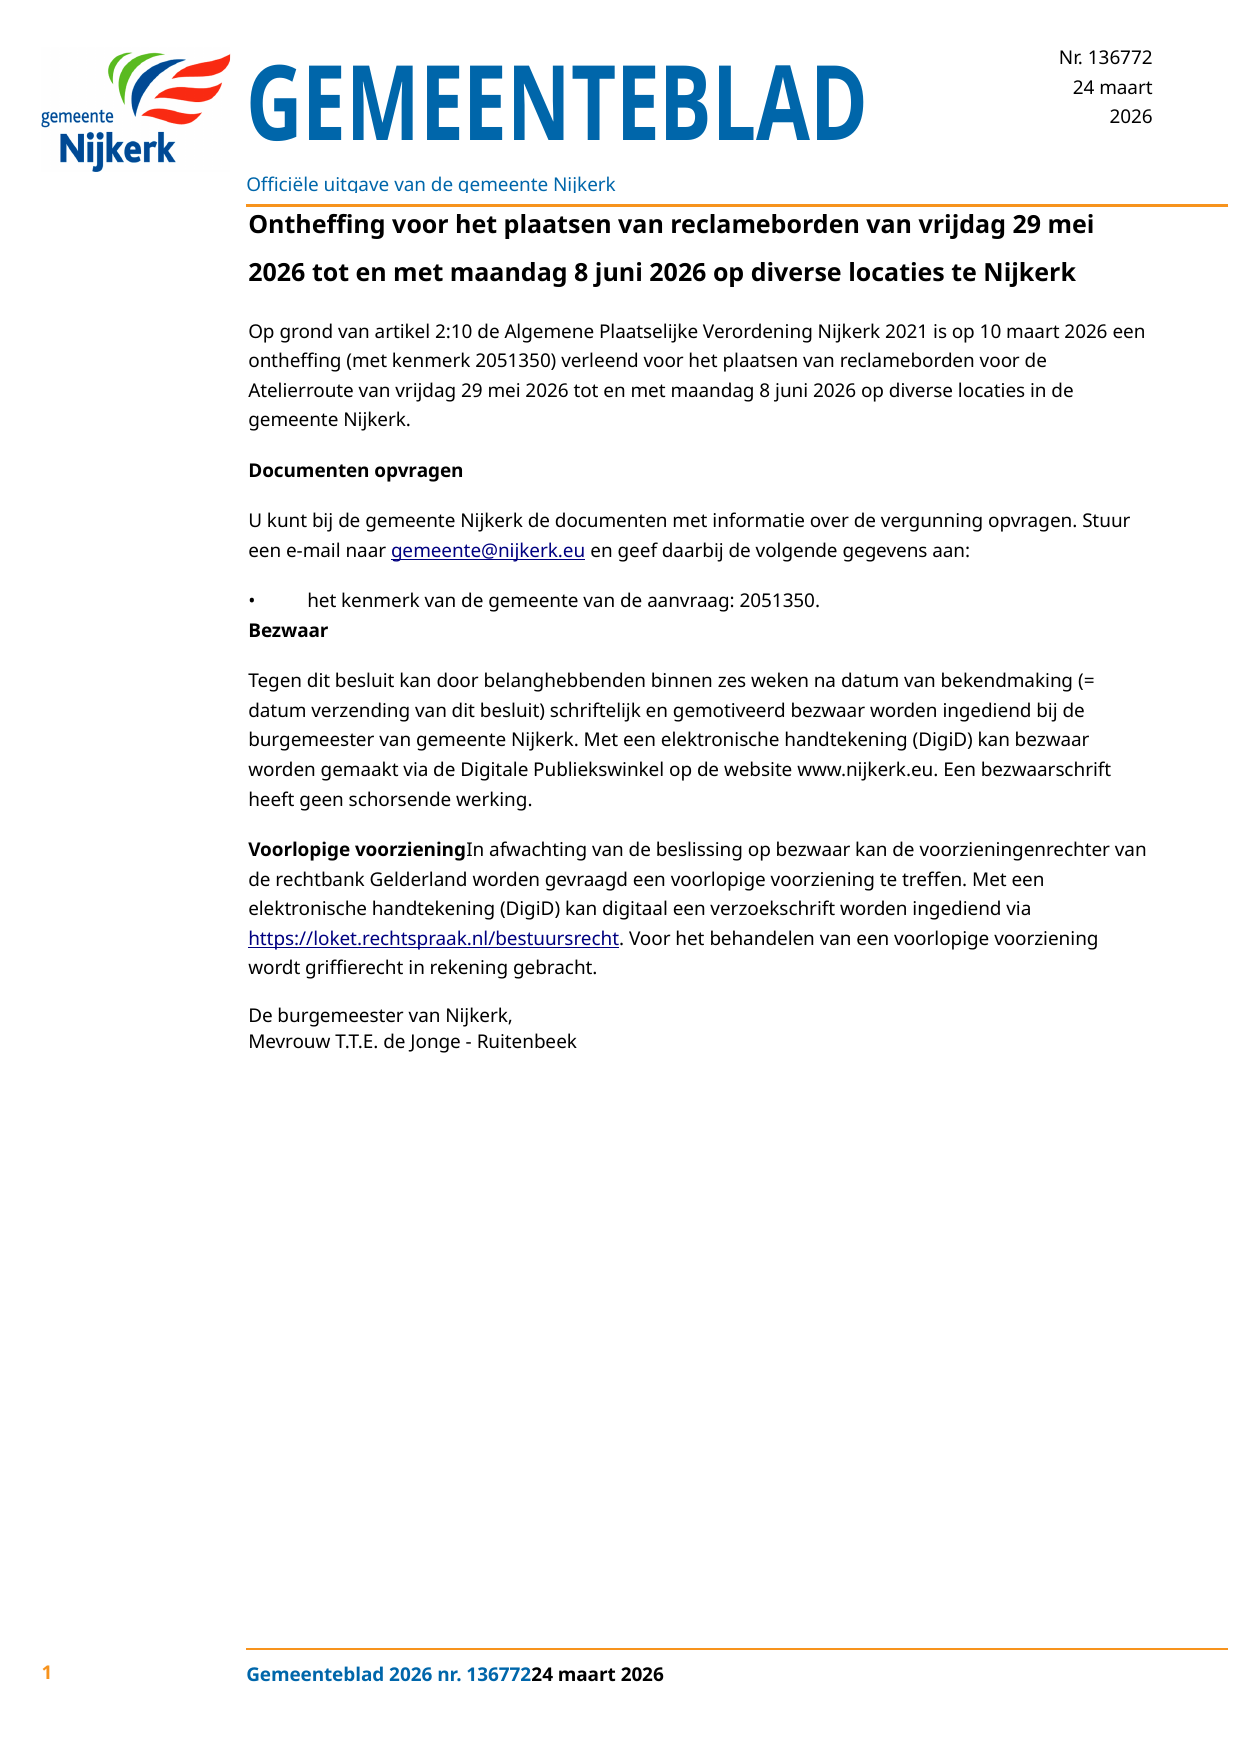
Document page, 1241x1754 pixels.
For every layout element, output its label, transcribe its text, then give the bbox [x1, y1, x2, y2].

text Mevrouw T.T.E. de Jonge - Ruitenbeek [248, 1028, 1152, 1054]
text Bezwaar [248, 617, 1152, 643]
text Documenten opvragen [248, 457, 1152, 483]
text Ontheffing voor het plaatsen van reclameborden van vrijdag 29 mei 2026 tot en met maandag 8 juni 2026 op diverse locaties te Nijkerk [248, 207, 1152, 288]
text De burgemeester van Nijkerk, [248, 1002, 1152, 1028]
text U kunt bij de gemeente Nijkerk de documenten met informatie over de vergunning opvragen. Stuur een e-mail naar gemeente@nijkerk.eu en geef daarbij de volgende gegevens aan: [248, 507, 1152, 563]
picture [41, 47, 231, 172]
list het kenmerk van de gemeente van de aanvraag: 2051350. [248, 587, 1152, 613]
text Tegen dit besluit kan door belanghebbenden binnen zes weken na datum van bekendmaking (= datum verzending van dit besluit) schriftelijk en gemotiveerd bezwaar worden ingediend bij de burgemeester van gemeente Nijkerk. Met een elektronische handtekening (DigiD) kan bezwaar worden gemaakt via de Digitale Publiekswinkel op de website www.nijkerk.eu. Een bezwaarschrift heeft geen schorsende werking. [248, 667, 1152, 812]
text Op grond van artikel 2:10 de Algemene Plaatselijke Verordening Nijkerk 2021 is op 10 maart 2026 een ontheffing (met kenmerk 2051350) verleend voor het plaatsen van reclameborden voor de Atelierroute van vrijdag 29 mei 2026 tot en met maandag 8 juni 2026 op diverse locaties in de gemeente Nijkerk. [248, 318, 1152, 432]
text Voorlopige voorzieningIn afwachting van de beslissing op bezwaar kan de voorzieningenrechter van de rechtbank Gelderland worden gevraagd een voorlopige voorziening te treffen. Met een elektronische handtekening (DigiD) kan digitaal een verzoekschrift worden ingediend via https://loket.rechtspraak.nl/bestuursrecht. Voor het behandelen van een voorlopige voorziening wordt griffierecht in rekening gebracht. [248, 836, 1152, 980]
